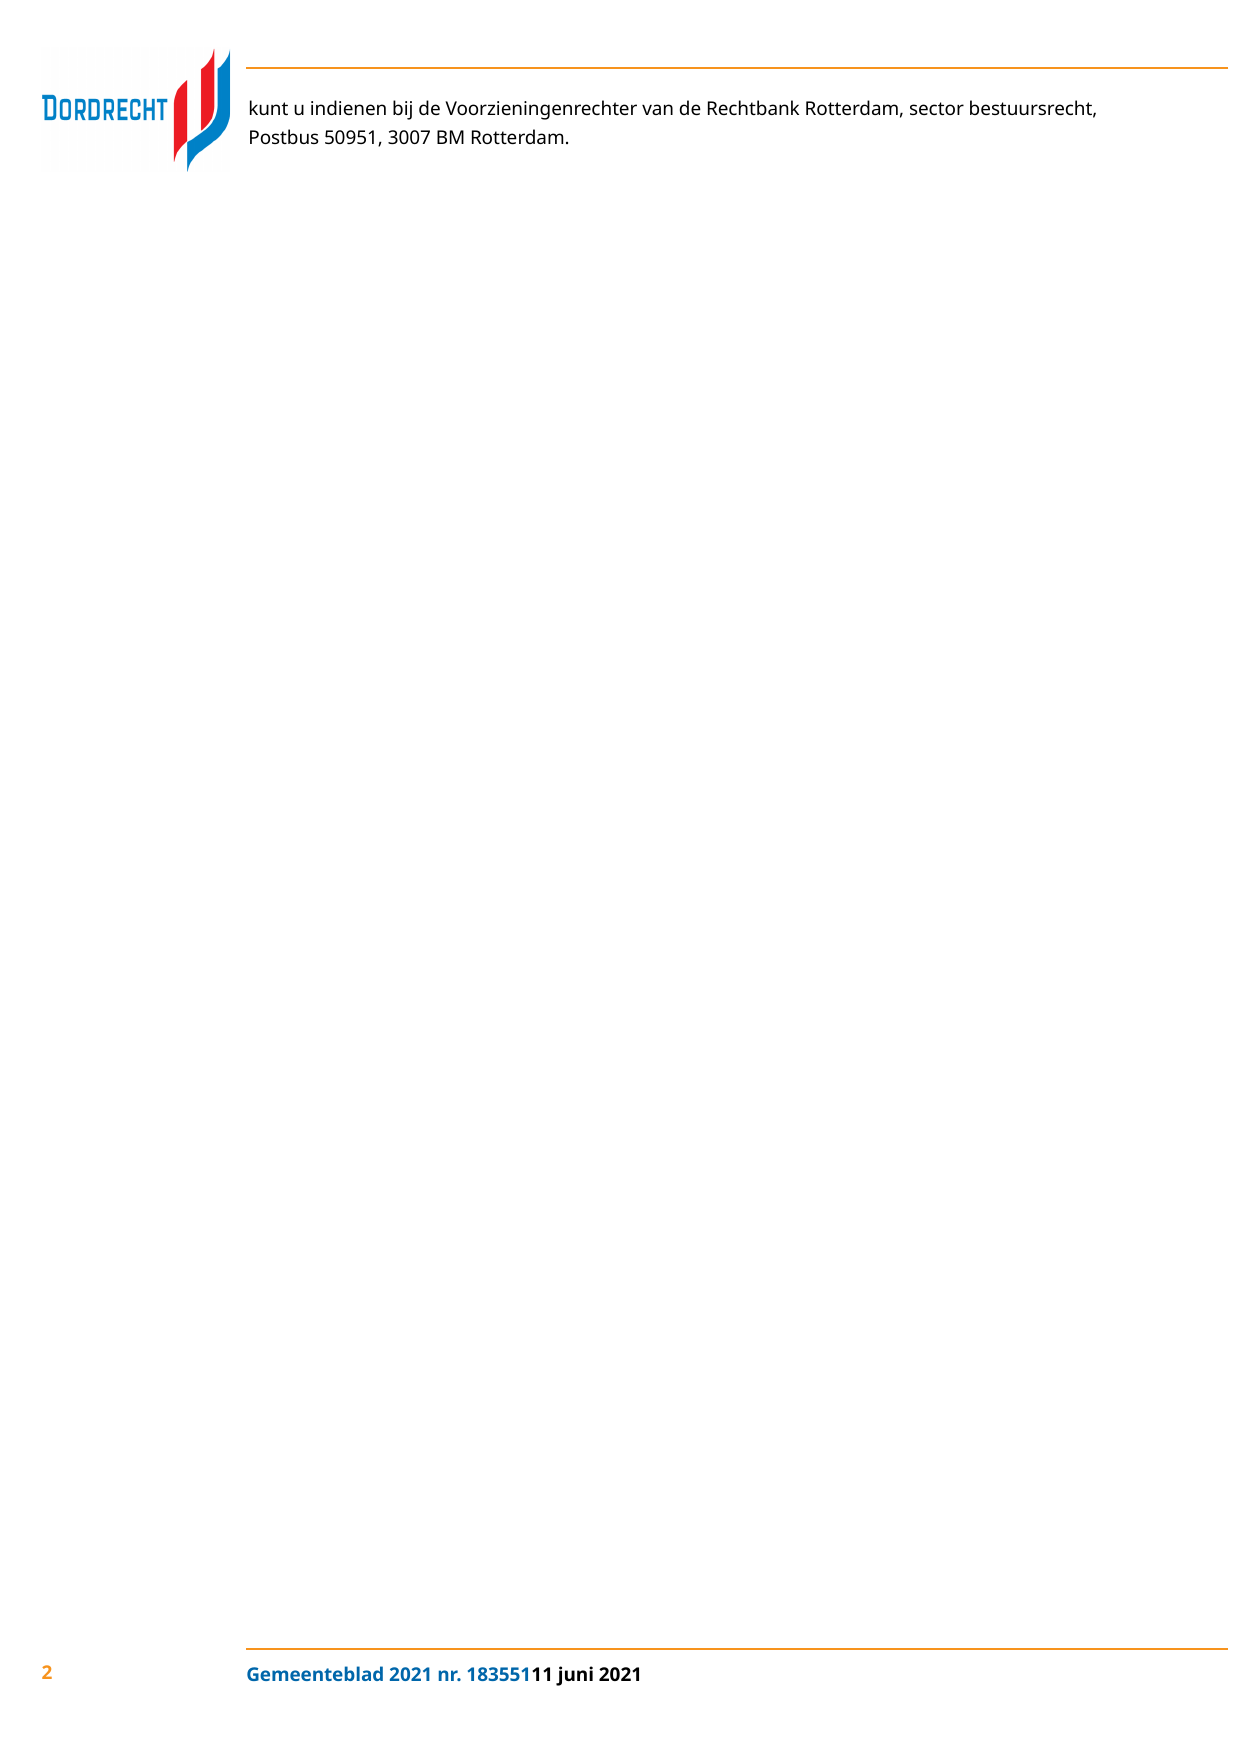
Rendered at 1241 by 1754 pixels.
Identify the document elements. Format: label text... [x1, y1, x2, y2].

text kunt u indienen bij de Voorzieningenrechter van de Rechtbank Rotterdam, sector bestuursrecht, Postbus 50951, 3007 BM Rotterdam. [248, 95, 1152, 150]
picture [41, 47, 231, 172]
